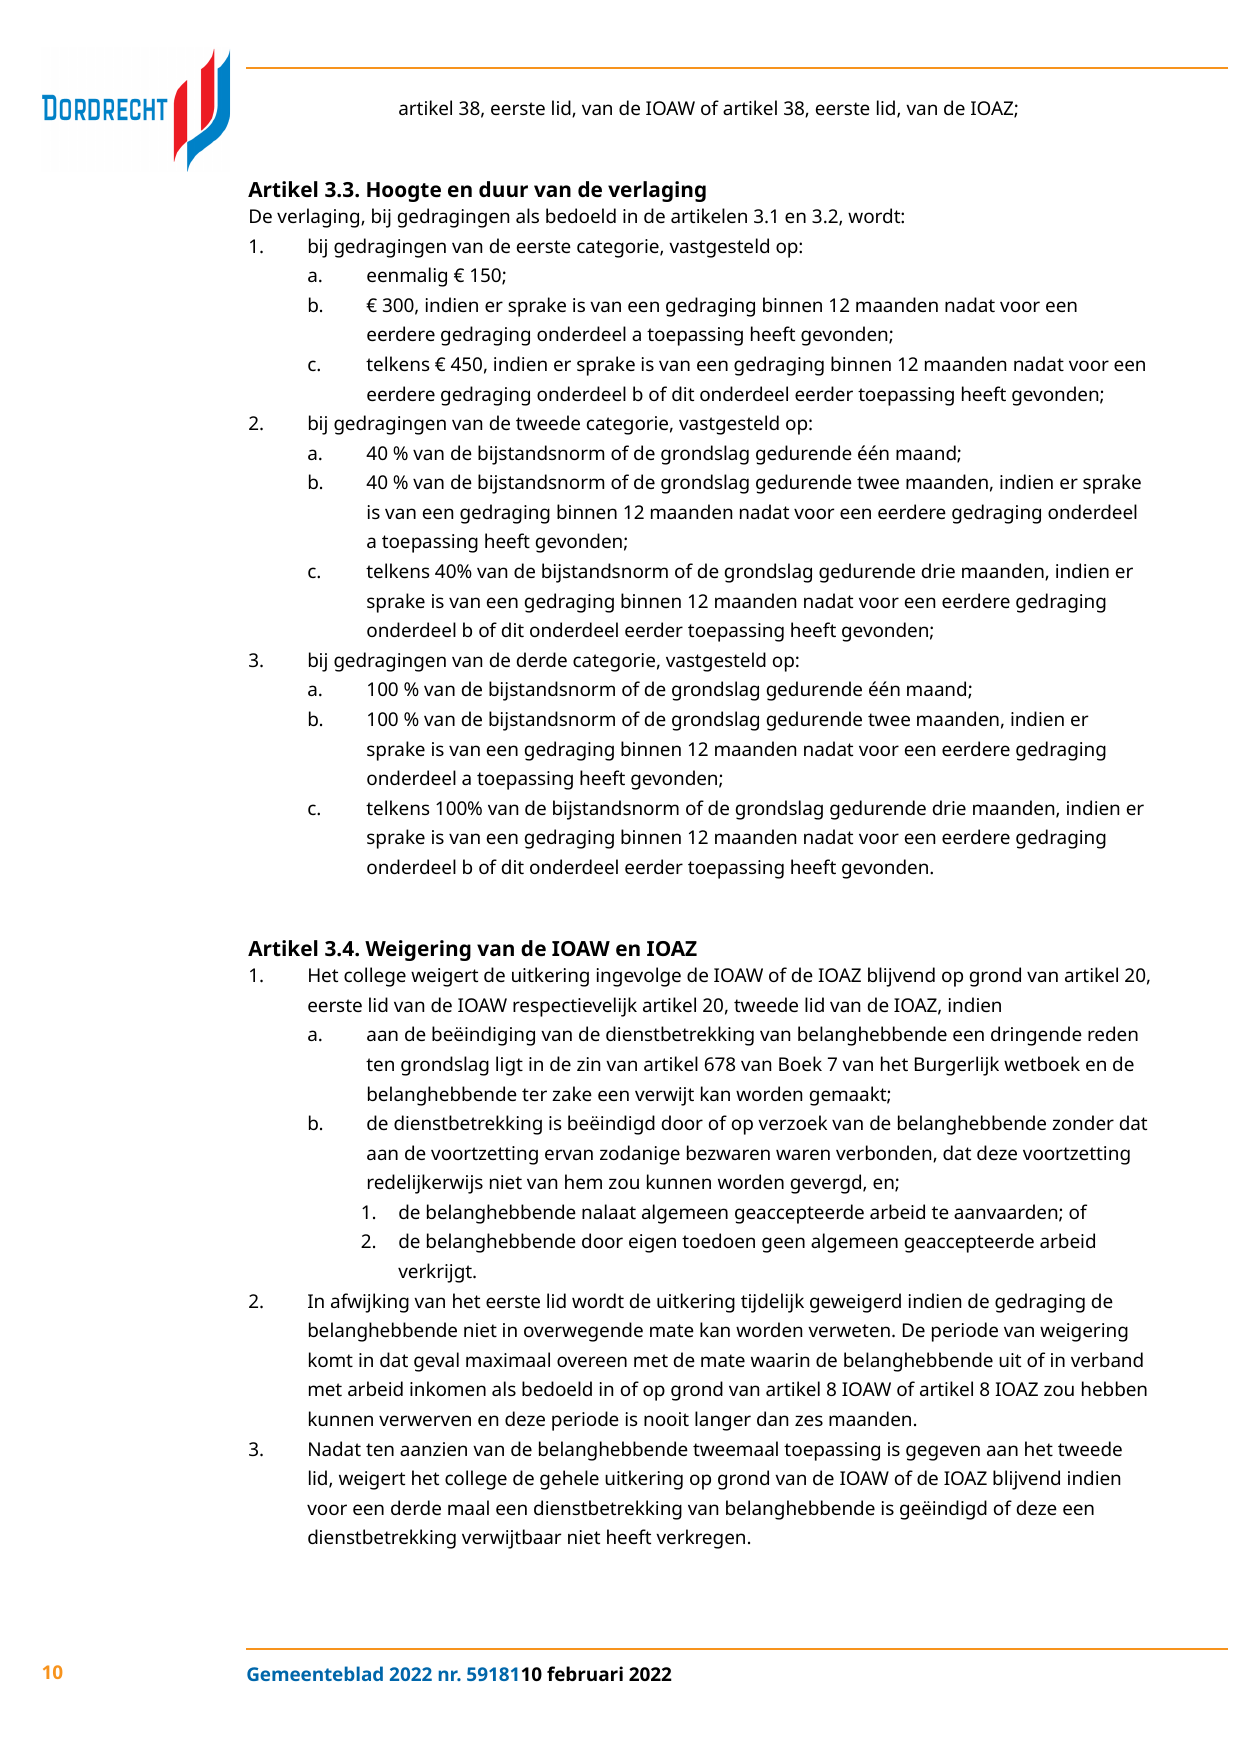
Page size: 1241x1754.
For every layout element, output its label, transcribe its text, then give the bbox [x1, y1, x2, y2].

list artikel 38, eerste lid, van de IOAW of artikel 38, eerste lid, van de IOAZ; [361, 95, 1152, 121]
list 100 % van de bijstandsnorm of de grondslag gedurende twee maanden, indien er sprake is van een gedraging binnen 12 maanden nadat voor een eerdere gedraging onderdeel a toepassing heeft gevonden; [307, 706, 1152, 791]
list 40 % van de bijstandsnorm of de grondslag gedurende één maand; [307, 440, 1152, 466]
list eenmalig € 150; [307, 262, 1152, 288]
list Het college weigert de uitkering ingevolge de IOAW of de IOAZ blijvend op grond van artikel 20, eerste lid van de IOAW respectievelijk artikel 20, tweede lid van de IOAZ, indien [248, 962, 1152, 1018]
list telkens 40% van de bijstandsnorm of de grondslag gedurende drie maanden, indien er sprake is van een gedraging binnen 12 maanden nadat voor een eerdere gedraging onderdeel b of dit onderdeel eerder toepassing heeft gevonden; [307, 558, 1152, 643]
list Nadat ten aanzien van de belanghebbende tweemaal toepassing is gegeven aan het tweede lid, weigert het college de gehele uitkering op grond van de IOAW of de IOAZ blijvend indien voor een derde maal een dienstbetrekking van belanghebbende is geëindigd of deze een dienstbetrekking verwijtbaar niet heeft verkregen. [248, 1436, 1152, 1550]
list 40 % van de bijstandsnorm of de grondslag gedurende twee maanden, indien er sprake is van een gedraging binnen 12 maanden nadat voor een eerdere gedraging onderdeel a toepassing heeft gevonden; [307, 469, 1152, 554]
text Artikel 3.3. Hoogte en duur van de verlaging [248, 175, 1152, 203]
list aan de beëindiging van de dienstbetrekking van belanghebbende een dringende reden ten grondslag ligt in de zin van artikel 678 van Boek 7 van het Burgerlijk wetboek en de belanghebbende ter zake een verwijt kan worden gemaakt; [307, 1022, 1152, 1107]
list de dienstbetrekking is beëindigd door of op verzoek van de belanghebbende zonder dat aan de voortzetting ervan zodanige bezwaren waren verbonden, dat deze voortzetting redelijkerwijs niet van hem zou kunnen worden gevergd, en; [307, 1110, 1152, 1195]
list telkens 100% van de bijstandsnorm of de grondslag gedurende drie maanden, indien er sprake is van een gedraging binnen 12 maanden nadat voor een eerdere gedraging onderdeel b of dit onderdeel eerder toepassing heeft gevonden. [307, 795, 1152, 880]
list bij gedragingen van de tweede categorie, vastgesteld op: [248, 410, 1152, 436]
text Artikel 3.4. Weigering van de IOAW en IOAZ [248, 934, 1152, 962]
list bij gedragingen van de derde categorie, vastgesteld op: [248, 647, 1152, 673]
list In afwijking van het eerste lid wordt de uitkering tijdelijk geweigerd indien de gedraging de belanghebbende niet in overwegende mate kan worden verweten. De periode van weigering komt in dat geval maximaal overeen met de mate waarin de belanghebbende uit of in verband met arbeid inkomen als bedoeld in of op grond van artikel 8 IOAW of artikel 8 IOAZ zou hebben kunnen verwerven en deze periode is nooit langer dan zes maanden. [248, 1288, 1152, 1432]
list 100 % van de bijstandsnorm of de grondslag gedurende één maand; [307, 677, 1152, 702]
text De verlaging, bij gedragingen als bedoeld in de artikelen 3.1 en 3.2, wordt: [248, 203, 1152, 229]
picture [41, 47, 231, 172]
list € 300, indien er sprake is van een gedraging binnen 12 maanden nadat voor een eerdere gedraging onderdeel a toepassing heeft gevonden; [307, 292, 1152, 347]
list de belanghebbende nalaat algemeen geaccepteerde arbeid te aanvaarden; of [361, 1199, 1152, 1225]
list de belanghebbende door eigen toedoen geen algemeen geaccepteerde arbeid verkrijgt. [361, 1229, 1152, 1284]
list telkens € 450, indien er sprake is van een gedraging binnen 12 maanden nadat voor een eerdere gedraging onderdeel b of dit onderdeel eerder toepassing heeft gevonden; [307, 351, 1152, 406]
list bij gedragingen van de eerste categorie, vastgesteld op: [248, 233, 1152, 258]
